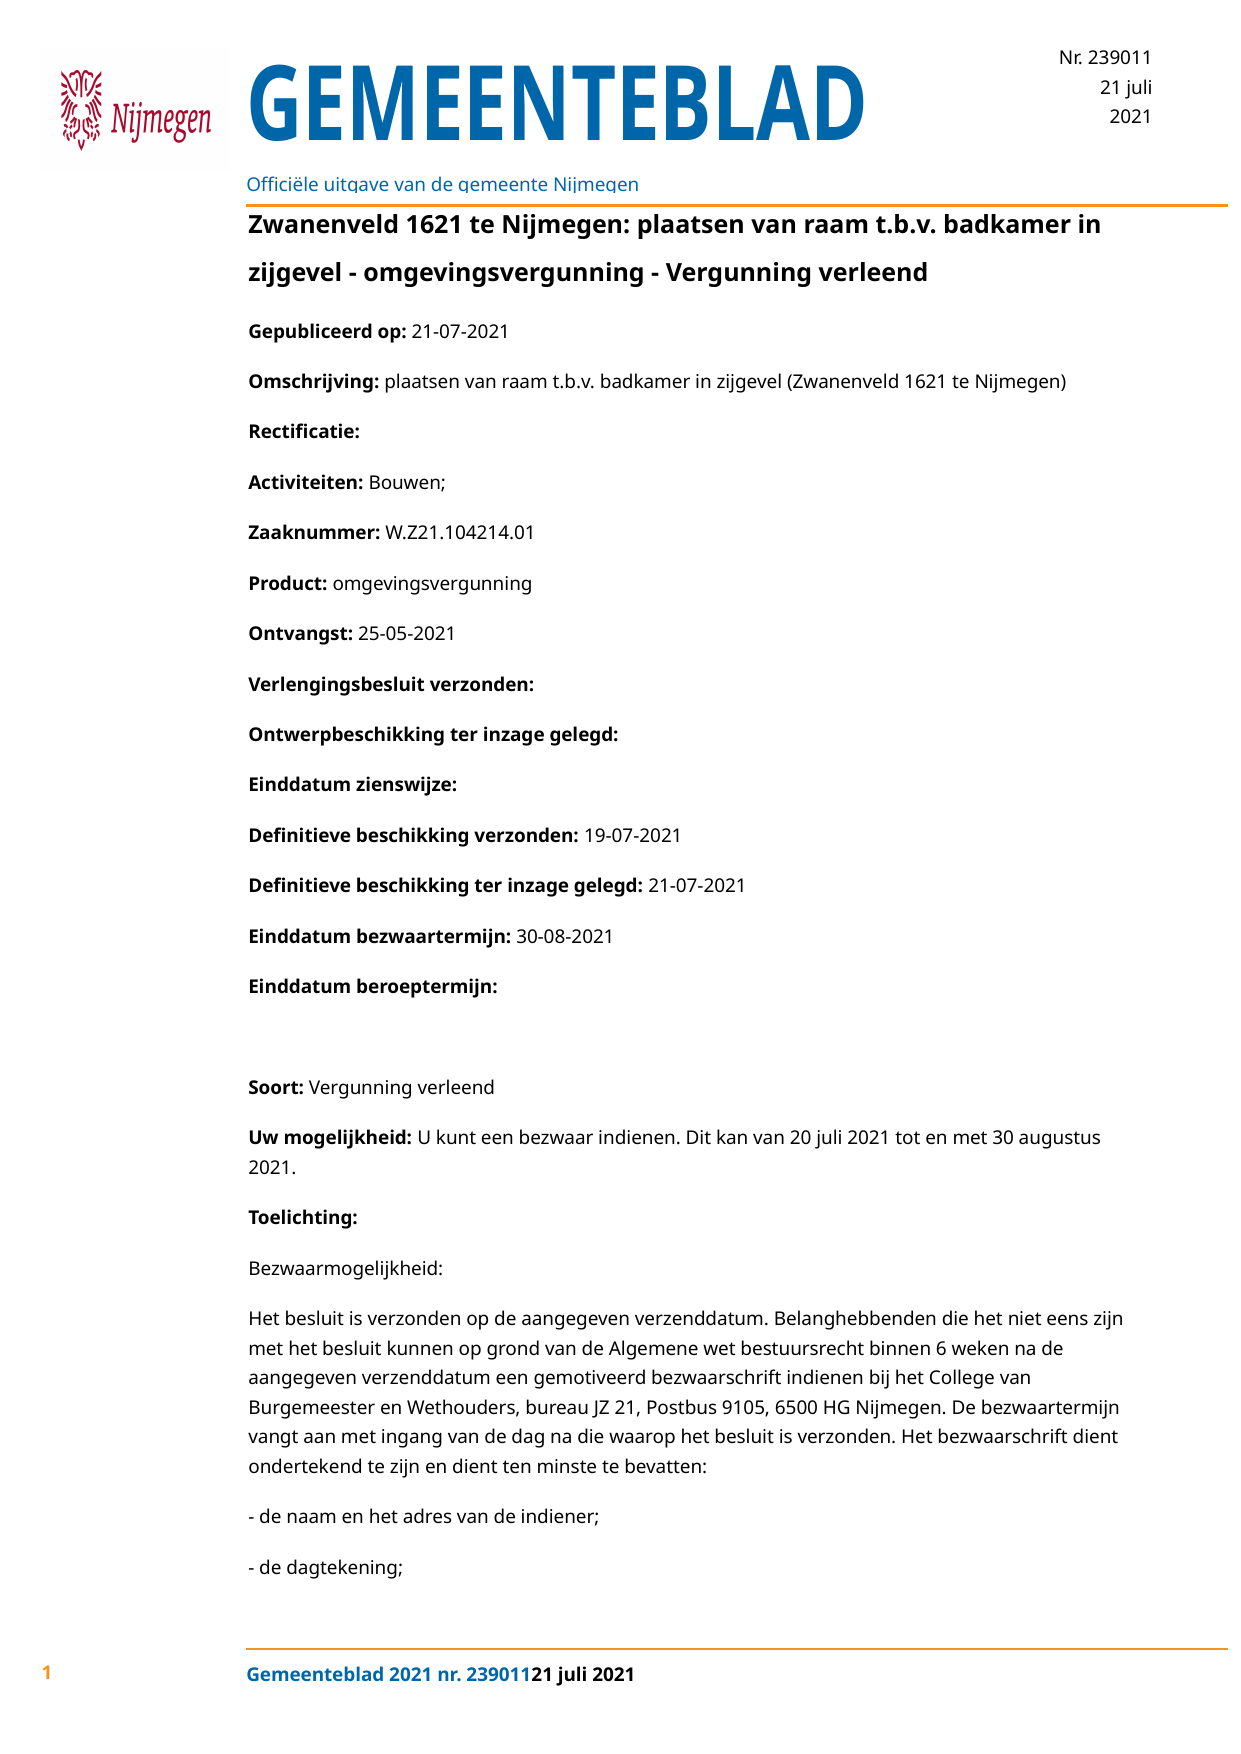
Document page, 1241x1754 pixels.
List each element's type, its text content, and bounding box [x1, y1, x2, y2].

text Soort: Vergunning verleend [248, 1074, 1152, 1100]
text Zaaknummer: W.Z21.104214.01 [248, 519, 1152, 545]
text Omschrijving: plaatsen van raam t.b.v. badkamer in zijgevel (Zwanenveld 1621 te Nijmegen) [248, 368, 1152, 394]
text Het besluit is verzonden op de aangegeven verzenddatum. Belanghebbenden die het niet eens zijn met het besluit kunnen op grond van de Algemene wet bestuursrecht binnen 6 weken na de aangegeven verzenddatum een gemotiveerd bezwaarschrift indienen bij het College van Burgemeester en Wethouders, bureau JZ 21, Postbus 9105, 6500 HG Nijmegen. De bezwaartermijn vangt aan met ingang van de dag na die waarop het besluit is verzonden. Het bezwaarschrift dient ondertekend te zijn en dient ten minste te bevatten: [248, 1305, 1152, 1479]
text Einddatum beroeptermijn: [248, 973, 1152, 999]
text Verlengingsbesluit verzonden: [248, 671, 1152, 697]
text Bezwaarmogelijkheid: [248, 1255, 1152, 1281]
text Activiteiten: Bouwen; [248, 469, 1152, 495]
text Gepubliceerd op: 21-07-2021 [248, 318, 1152, 344]
text Ontwerpbeschikking ter inzage gelegd: [248, 721, 1152, 747]
text Definitieve beschikking ter inzage gelegd: 21-07-2021 [248, 872, 1152, 898]
text Zwanenveld 1621 te Nijmegen: plaatsen van raam t.b.v. badkamer in zijgevel - omgevingsvergunning - Vergunning verleend [248, 207, 1152, 288]
text Einddatum bezwaartermijn: 30-08-2021 [248, 923, 1152, 949]
text Definitieve beschikking verzonden: 19-07-2021 [248, 822, 1152, 848]
text Rectificatie: [248, 419, 1152, 444]
text Product: omgevingsvergunning [248, 570, 1152, 596]
text Ontvangst: 25-05-2021 [248, 620, 1152, 646]
text - de naam en het adres van de indiener; [248, 1504, 1152, 1529]
text - de dagtekening; [248, 1554, 1152, 1580]
text Uw mogelijkheid: U kunt een bezwaar indienen. Dit kan van 20 juli 2021 tot en met 30 augustus 2021. [248, 1124, 1152, 1180]
text Toelichting: [248, 1204, 1152, 1230]
text Einddatum zienswijze: [248, 772, 1152, 797]
picture [41, 47, 231, 172]
